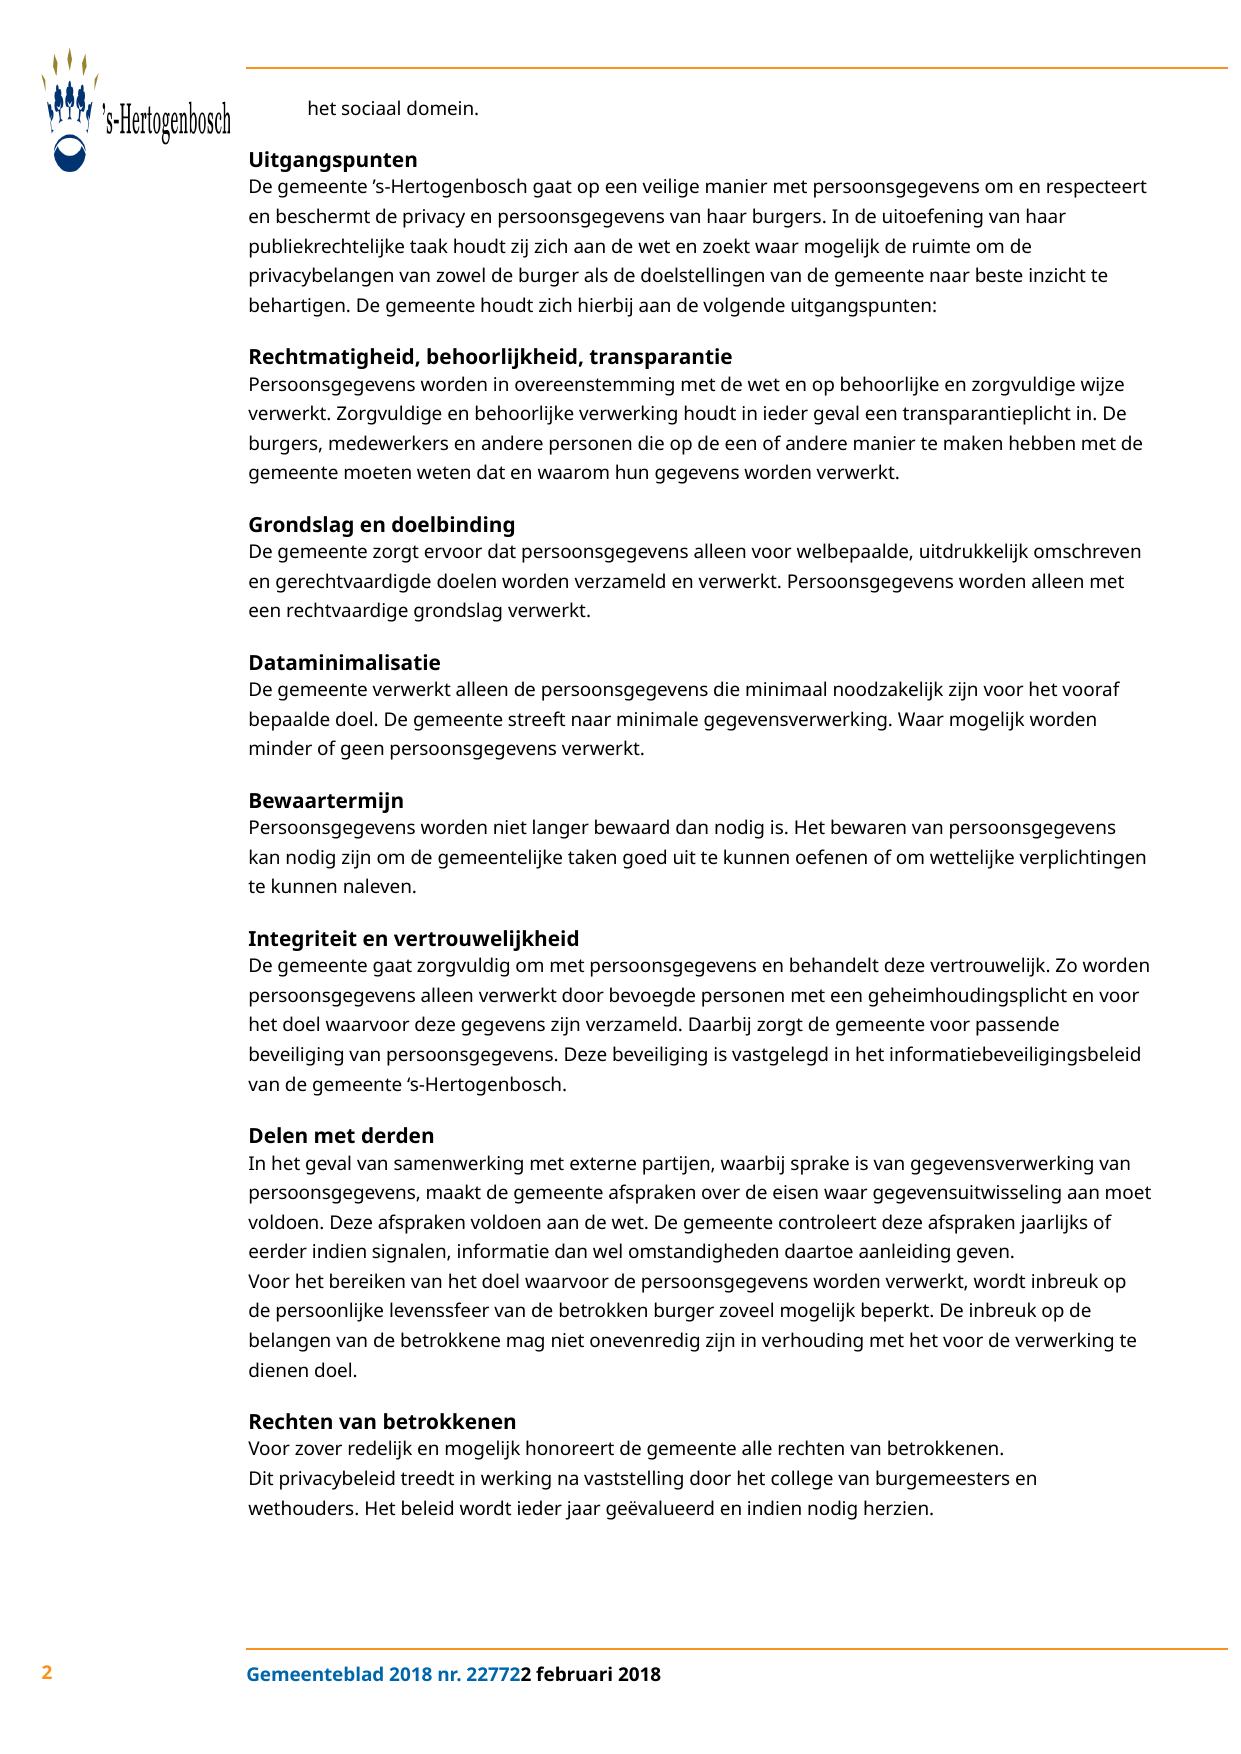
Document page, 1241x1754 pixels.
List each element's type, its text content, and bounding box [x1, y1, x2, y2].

text De gemeente ’s-Hertogenbosch gaat op een veilige manier met persoonsgegevens om en respecteert en beschermt de privacy en persoonsgegevens van haar burgers. In de uitoefening van haar publiekrechtelijke taak houdt zij zich aan de wet en zoekt waar mogelijk de ruimte om de privacybelangen van zowel de burger als de doelstellingen van de gemeente naar beste inzicht te behartigen. De gemeente houdt zich hierbij aan de volgende uitgangspunten: [248, 174, 1152, 318]
text De gemeente zorgt ervoor dat persoonsgegevens alleen voor welbepaalde, uitdrukkelijk omschreven en gerechtvaardigde doelen worden verzameld en verwerkt. Persoonsgegevens worden alleen met een rechtvaardige grondslag verwerkt. [248, 538, 1152, 623]
text Persoonsgegevens worden in overeenstemming met de wet en op behoorlijke en zorgvuldige wijze verwerkt. Zorgvuldige en behoorlijke verwerking houdt in ieder geval een transparantieplicht in. De burgers, medewerkers en andere personen die op de een of andere manier te maken hebben met de gemeente moeten weten dat en waarom hun gegevens worden verwerkt. [248, 371, 1152, 485]
text Rechten van betrokkenen [248, 1407, 1152, 1436]
text Uitgangspunten [248, 145, 1152, 174]
picture [41, 47, 231, 172]
text De gemeente verwerkt alleen de persoonsgegevens die minimaal noodzakelijk zijn voor het vooraf bepaalde doel. De gemeente streeft naar minimale gegevensverwerking. Waar mogelijk worden minder of geen persoonsgegevens verwerkt. [248, 676, 1152, 761]
text Grondslag en doelbinding [248, 510, 1152, 538]
text In het geval van samenwerking met externe partijen, waarbij sprake is van gegevensverwerking van persoonsgegevens, maakt de gemeente afspraken over de eisen waar gegevensuitwisseling aan moet voldoen. Deze afspraken voldoen aan de wet. De gemeente controleert deze afspraken jaarlijks of eerder indien signalen, informatie dan wel omstandigheden daartoe aanleiding geven. [248, 1150, 1152, 1264]
text Dit privacybeleid treedt in werking na vaststelling door het college van burgemeesters en wethouders. Het beleid wordt ieder jaar geëvalueerd en indien nodig herzien. [248, 1465, 1152, 1521]
text Bewaartermijn [248, 786, 1152, 814]
text De gemeente gaat zorgvuldig om met persoonsgegevens en behandelt deze vertrouwelijk. Zo worden persoonsgegevens alleen verwerkt door bevoegde personen met een geheimhoudingsplicht en voor het doel waarvoor deze gegevens zijn verzameld. Daarbij zorgt de gemeente voor passende beveiliging van persoonsgegevens. Deze beveiliging is vastgelegd in het informatiebeveiligingsbeleid van de gemeente ‘s-Hertogenbosch. [248, 952, 1152, 1097]
text Voor zover redelijk en mogelijk honoreert de gemeente alle rechten van betrokkenen. [248, 1436, 1152, 1461]
text Persoonsgegevens worden niet langer bewaard dan nodig is. Het bewaren van persoonsgegevens kan nodig zijn om de gemeentelijke taken goed uit te kunnen oefenen of om wettelijke verplichtingen te kunnen naleven. [248, 814, 1152, 899]
text Rechtmatigheid, behoorlijkheid, transparantie [248, 342, 1152, 371]
text Integriteit en vertrouwelijkheid [248, 924, 1152, 952]
text Dataminimalisatie [248, 648, 1152, 676]
text Delen met derden [248, 1121, 1152, 1150]
list het sociaal domein. [248, 95, 1152, 121]
text Voor het bereiken van het doel waarvoor de persoonsgegevens worden verwerkt, wordt inbreuk op de persoonlijke levenssfeer van de betrokken burger zoveel mogelijk beperkt. De inbreuk op de belangen van de betrokkene mag niet onevenredig zijn in verhouding met het voor de verwerking te dienen doel. [248, 1268, 1152, 1382]
